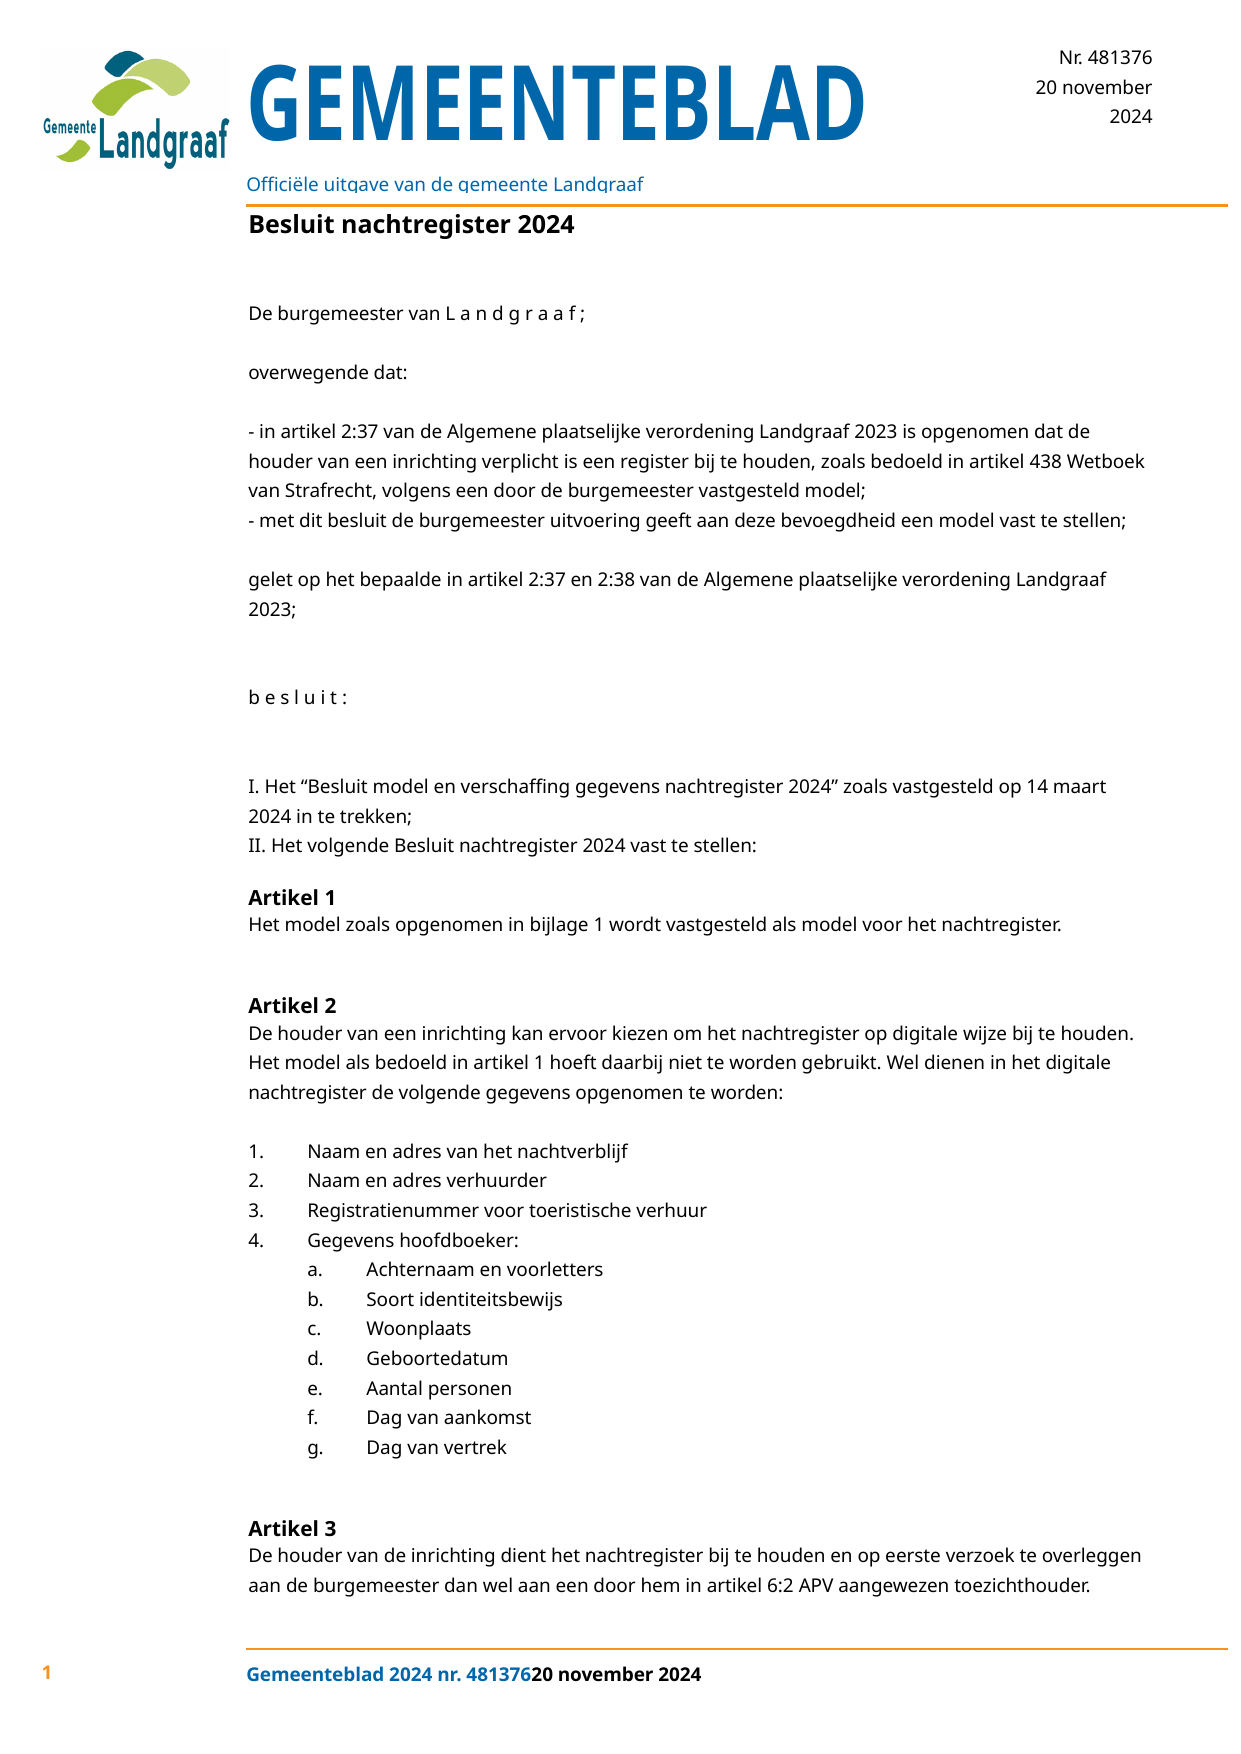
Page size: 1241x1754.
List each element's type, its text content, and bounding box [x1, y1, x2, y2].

list Dag van aankomst [307, 1404, 1152, 1430]
list Naam en adres verhuurder [248, 1168, 1152, 1193]
text gelet op het bepaalde in artikel 2:37 en 2:38 van de Algemene plaatselijke verordening Landgraaf 2023; [248, 566, 1152, 621]
text Besluit nachtregister 2024 [248, 207, 1152, 241]
text I. Het “Besluit model en verschaffing gegevens nachtregister 2024” zoals vastgesteld op 14 maart 2024 in te trekken; [248, 773, 1152, 828]
text overwegende dat: [248, 359, 1152, 385]
list Naam en adres van het nachtverblijf [248, 1138, 1152, 1164]
text Artikel 2 [248, 991, 1152, 1020]
list Dag van vertrek [307, 1434, 1152, 1459]
picture [41, 47, 231, 172]
text - met dit besluit de burgemeester uitvoering geeft aan deze bevoegdheid een model vast te stellen; [248, 507, 1152, 533]
text De burgemeester van L a n d g r a a f ; [248, 300, 1152, 326]
text De houder van de inrichting dient het nachtregister bij te houden en op eerste verzoek te overleggen aan de burgemeester dan wel aan een door hem in artikel 6:2 APV aangewezen toezichthouder. [248, 1542, 1152, 1598]
text De houder van een inrichting kan ervoor kiezen om het nachtregister op digitale wijze bij te houden. Het model als bedoeld in artikel 1 hoeft daarbij niet te worden gebruikt. Wel dienen in het digitale nachtregister de volgende gegevens opgenomen te worden: [248, 1020, 1152, 1104]
list Geboortedatum [307, 1345, 1152, 1371]
list Achternaam en voorletters [307, 1256, 1152, 1282]
list Registratienummer voor toeristische verhuur [248, 1197, 1152, 1223]
list Aantal personen [307, 1375, 1152, 1400]
text Artikel 1 [248, 883, 1152, 911]
list Gegevens hoofdboeker: [248, 1227, 1152, 1252]
text Artikel 3 [248, 1514, 1152, 1542]
list Soort identiteitsbewijs [307, 1286, 1152, 1312]
text b e s l u i t : [248, 684, 1152, 710]
list Woonplaats [307, 1316, 1152, 1341]
text - in artikel 2:37 van de Algemene plaatselijke verordening Landgraaf 2023 is opgenomen dat de houder van een inrichting verplicht is een register bij te houden, zoals bedoeld in artikel 438 Wetboek van Strafrecht, volgens een door de burgemeester vastgesteld model; [248, 418, 1152, 503]
text Het model zoals opgenomen in bijlage 1 wordt vastgesteld als model voor het nachtregister. [248, 911, 1152, 937]
text II. Het volgende Besluit nachtregister 2024 vast te stellen: [248, 832, 1152, 858]
